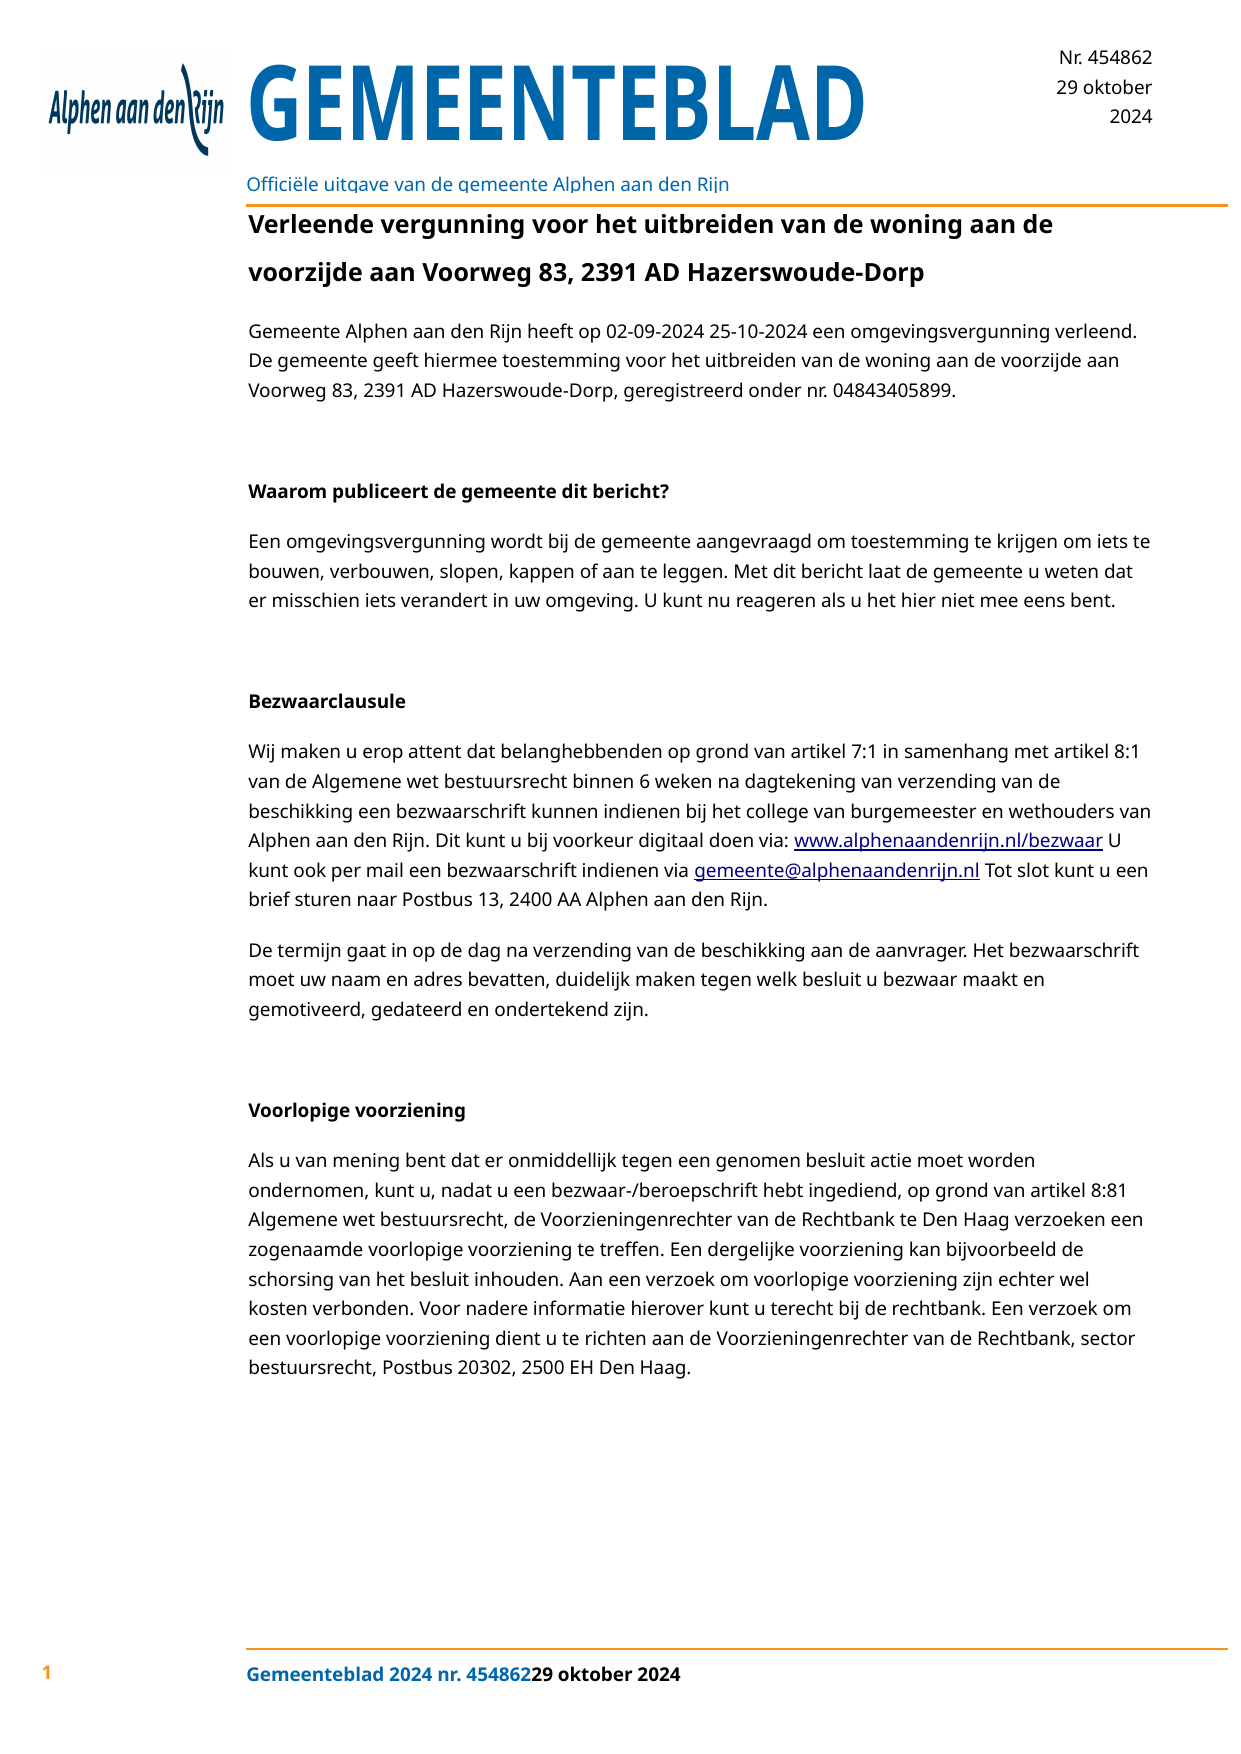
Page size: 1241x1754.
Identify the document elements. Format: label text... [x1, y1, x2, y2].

text Wij maken u erop attent dat belanghebbenden op grond van artikel 7:1 in samenhang met artikel 8:1 van de Algemene wet bestuursrecht binnen 6 weken na dagtekening van verzending van de beschikking een bezwaarschrift kunnen indienen bij het college van burgemeester en wethouders van Alphen aan den Rijn. Dit kunt u bij voorkeur digitaal doen via: www.alphenaandenrijn.nl/bezwaar U kunt ook per mail een bezwaarschrift indienen via gemeente@alphenaandenrijn.nl Tot slot kunt u een brief sturen naar Postbus 13, 2400 AA Alphen aan den Rijn. [248, 739, 1152, 912]
text Als u van mening bent dat er onmiddellijk tegen een genomen besluit actie moet worden ondernomen, kunt u, nadat u een bezwaar-/beroepschrift hebt ingediend, op grond van artikel 8:81 Algemene wet bestuursrecht, de Voorzieningenrechter van de Rechtbank te Den Haag verzoeken een zogenaamde voorlopige voorziening te treffen. Een dergelijke voorziening kan bijvoorbeeld de schorsing van het besluit inhouden. Aan een verzoek om voorlopige voorziening zijn echter wel kosten verbonden. Voor nadere informatie hierover kunt u terecht bij de rechtbank. Een verzoek om een voorlopige voorziening dient u te richten aan de Voorzieningenrechter van de Rechtbank, sector bestuursrecht, Postbus 20302, 2500 EH Den Haag. [248, 1147, 1152, 1380]
text Verleende vergunning voor het uitbreiden van de woning aan de voorzijde aan Voorweg 83, 2391 AD Hazerswoude-Dorp [248, 207, 1152, 288]
picture [41, 47, 231, 172]
text Waarom publiceert de gemeente dit bericht? [248, 478, 1152, 504]
text Bezwaarclausule [248, 688, 1152, 714]
text Gemeente Alphen aan den Rijn heeft op 02-09-2024 25-10-2024 een omgevingsvergunning verleend. De gemeente geeft hiermee toestemming voor het uitbreiden van de woning aan de voorzijde aan Voorweg 83, 2391 AD Hazerswoude-Dorp, geregistreerd onder nr. 04843405899. [248, 318, 1152, 403]
text Een omgevingsvergunning wordt bij de gemeente aangevraagd om toestemming te krijgen om iets te bouwen, verbouwen, slopen, kappen of aan te leggen. Met dit bericht laat de gemeente u weten dat er misschien iets verandert in uw omgeving. U kunt nu reageren als u het hier niet mee eens bent. [248, 528, 1152, 613]
text Voorlopige voorziening [248, 1097, 1152, 1123]
text De termijn gaat in op de dag na verzending van de beschikking aan de aanvrager. Het bezwaarschrift moet uw naam en adres bevatten, duidelijk maken tegen welk besluit u bezwaar maakt en gemotiveerd, gedateerd en ondertekend zijn. [248, 937, 1152, 1022]
